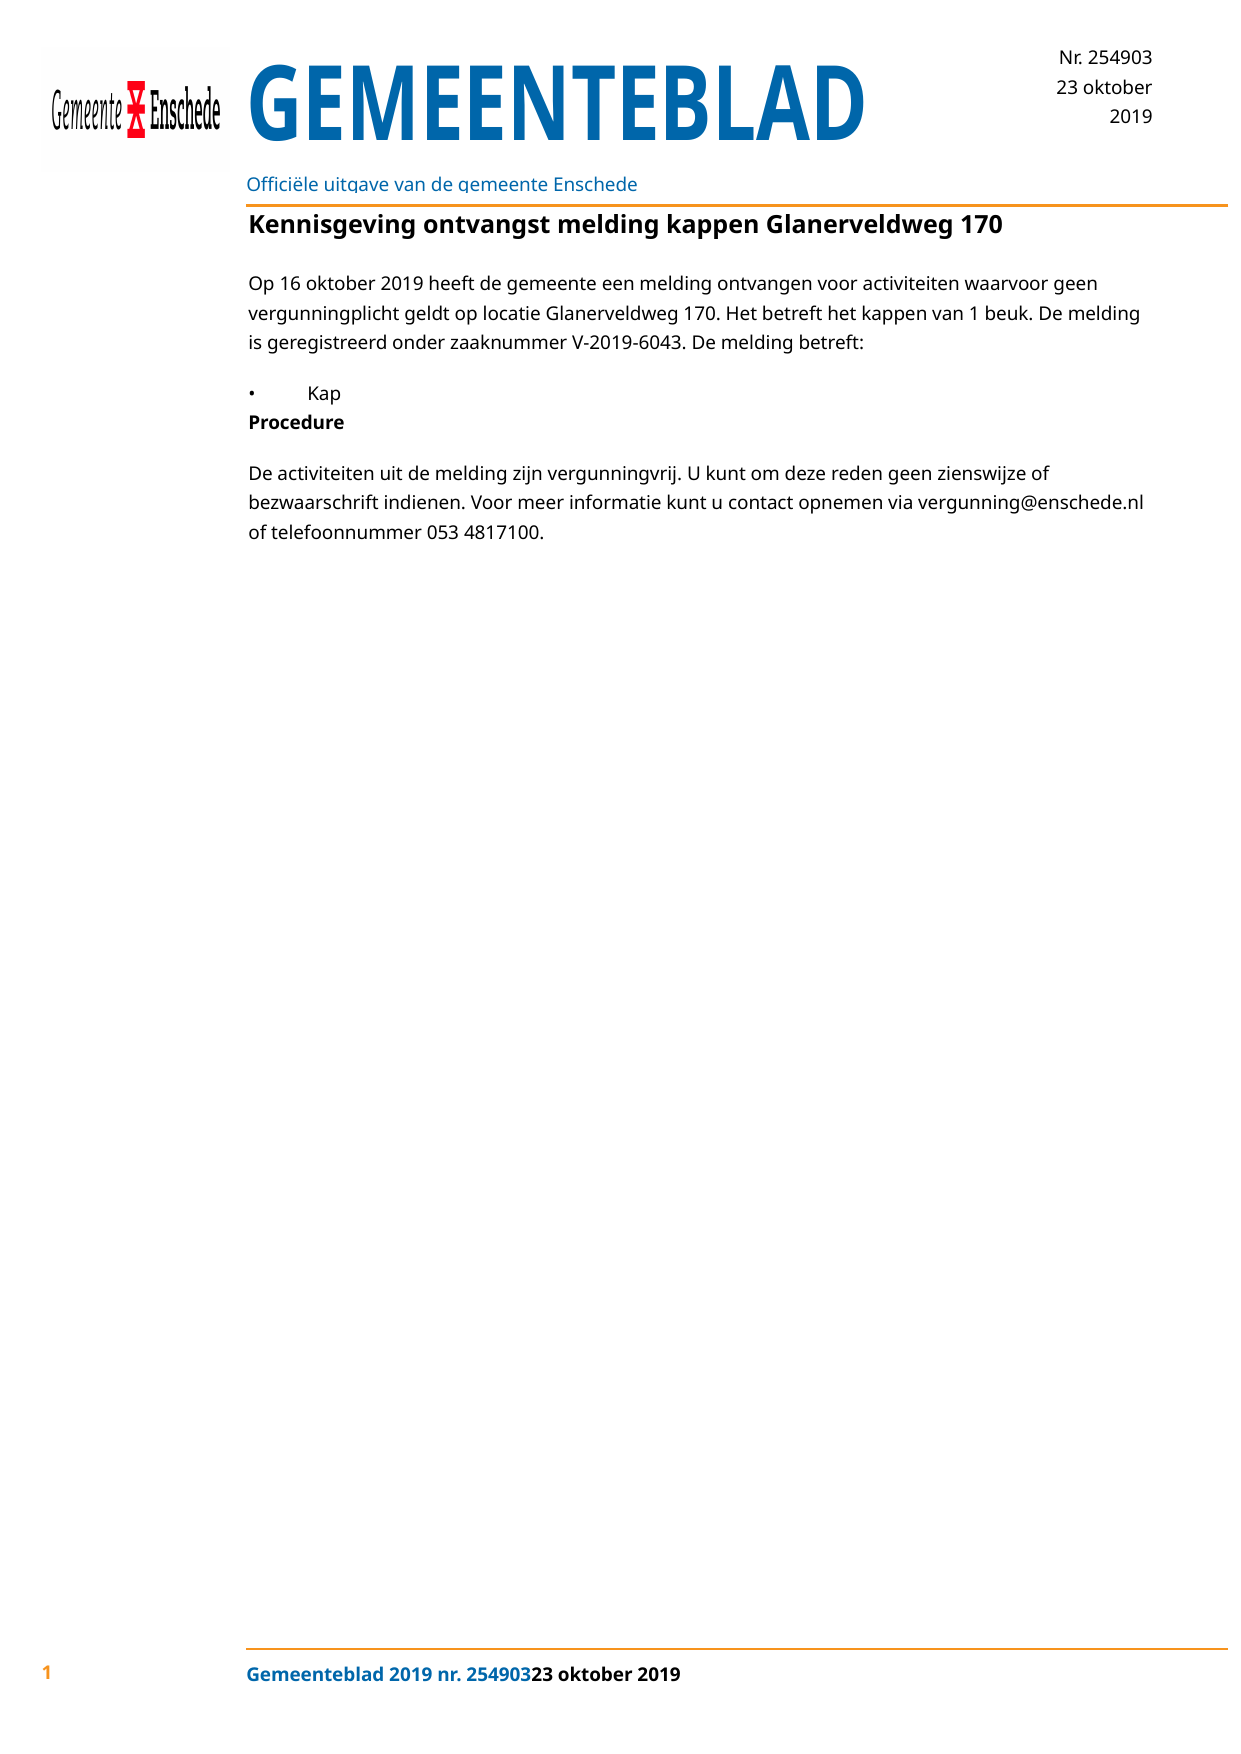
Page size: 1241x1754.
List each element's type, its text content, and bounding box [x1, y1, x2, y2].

text Procedure [248, 409, 1152, 435]
list Kap [248, 380, 1152, 406]
text Kennisgeving ontvangst melding kappen Glanerveldweg 170 [248, 207, 1152, 241]
text Op 16 oktober 2019 heeft de gemeente een melding ontvangen voor activiteiten waarvoor geen vergunningplicht geldt op locatie Glanerveldweg 170. Het betreft het kappen van 1 beuk. De melding is geregistreerd onder zaaknummer V-2019-6043. De melding betreft: [248, 270, 1152, 355]
picture [41, 47, 231, 172]
text De activiteiten uit de melding zijn vergunningvrij. U kunt om deze reden geen zienswijze of bezwaarschrift indienen. Voor meer informatie kunt u contact opnemen via vergunning@enschede.nl of telefoonnummer 053 4817100. [248, 460, 1152, 545]
